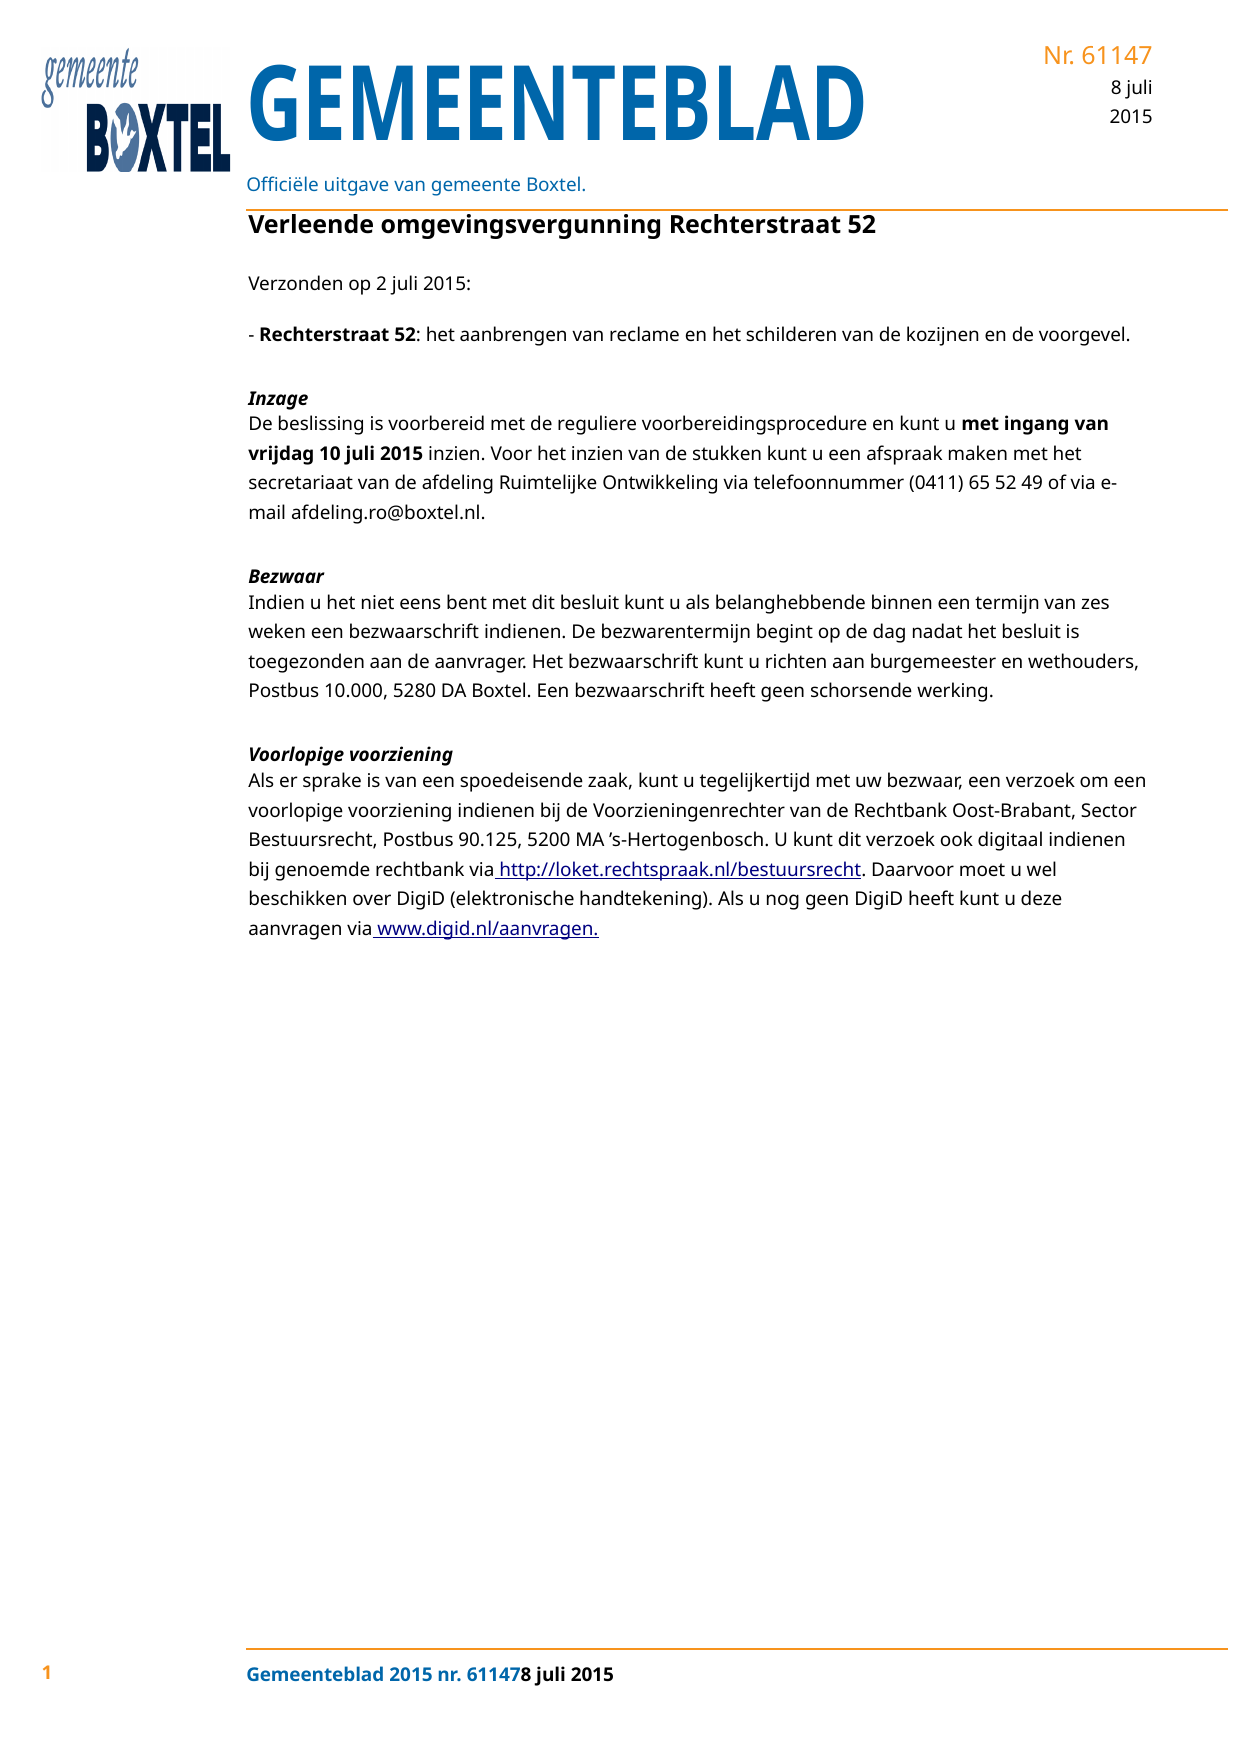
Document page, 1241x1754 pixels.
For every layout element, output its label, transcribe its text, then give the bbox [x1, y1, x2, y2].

text Indien u het niet eens bent met dit besluit kunt u als belanghebbende binnen een termijn van zes weken een bezwaarschrift indienen. De bezwarentermijn begint op de dag nadat het besluit is toegezonden aan de aanvrager. Het bezwaarschrift kunt u richten aan burgemeester en wethouders, Postbus 10.000, 5280 DA Boxtel. Een bezwaarschrift heeft geen schorsende werking. [248, 589, 1152, 703]
text Inzage [248, 385, 1152, 410]
text - Rechterstraat 52: het aanbrengen van reclame en het schilderen van de kozijnen en de voorgevel. [248, 321, 1152, 346]
text Verleende omgevingsvergunning Rechterstraat 52 [248, 211, 1152, 241]
text Als er sprake is van een spoedeisende zaak, kunt u tegelijkertijd met uw bezwaar, een verzoek om een voorlopige voorziening indienen bij de Voorzieningenrechter van de Rechtbank Oost-Brabant, Sector Bestuursrecht, Postbus 90.125, 5200 MA ’s-Hertogenbosch. U kunt dit verzoek ook digitaal indienen bij genoemde rechtbank via http://loket.rechtspraak.nl/bestuursrecht. Daarvoor moet u wel beschikken over DigiD (elektronische handtekening). Als u nog geen DigiD heeft kunt u deze aanvragen via www.digid.nl/aanvragen. [248, 767, 1152, 941]
text De beslissing is voorbereid met de reguliere voorbereidingsprocedure en kunt u met ingang van vrijdag 10 juli 2015 inzien. Voor het inzien van de stukken kunt u een afspraak maken met het secretariaat van de afdeling Ruimtelijke Ontwikkeling via telefoonnummer (0411) 65 52 49 of via e-mail afdeling.ro@boxtel.nl. [248, 410, 1152, 525]
picture [41, 47, 231, 172]
text Bezwaar [248, 563, 1152, 589]
text Verzonden op 2 juli 2015: [248, 270, 1152, 296]
text Voorlopige voorziening [248, 742, 1152, 767]
